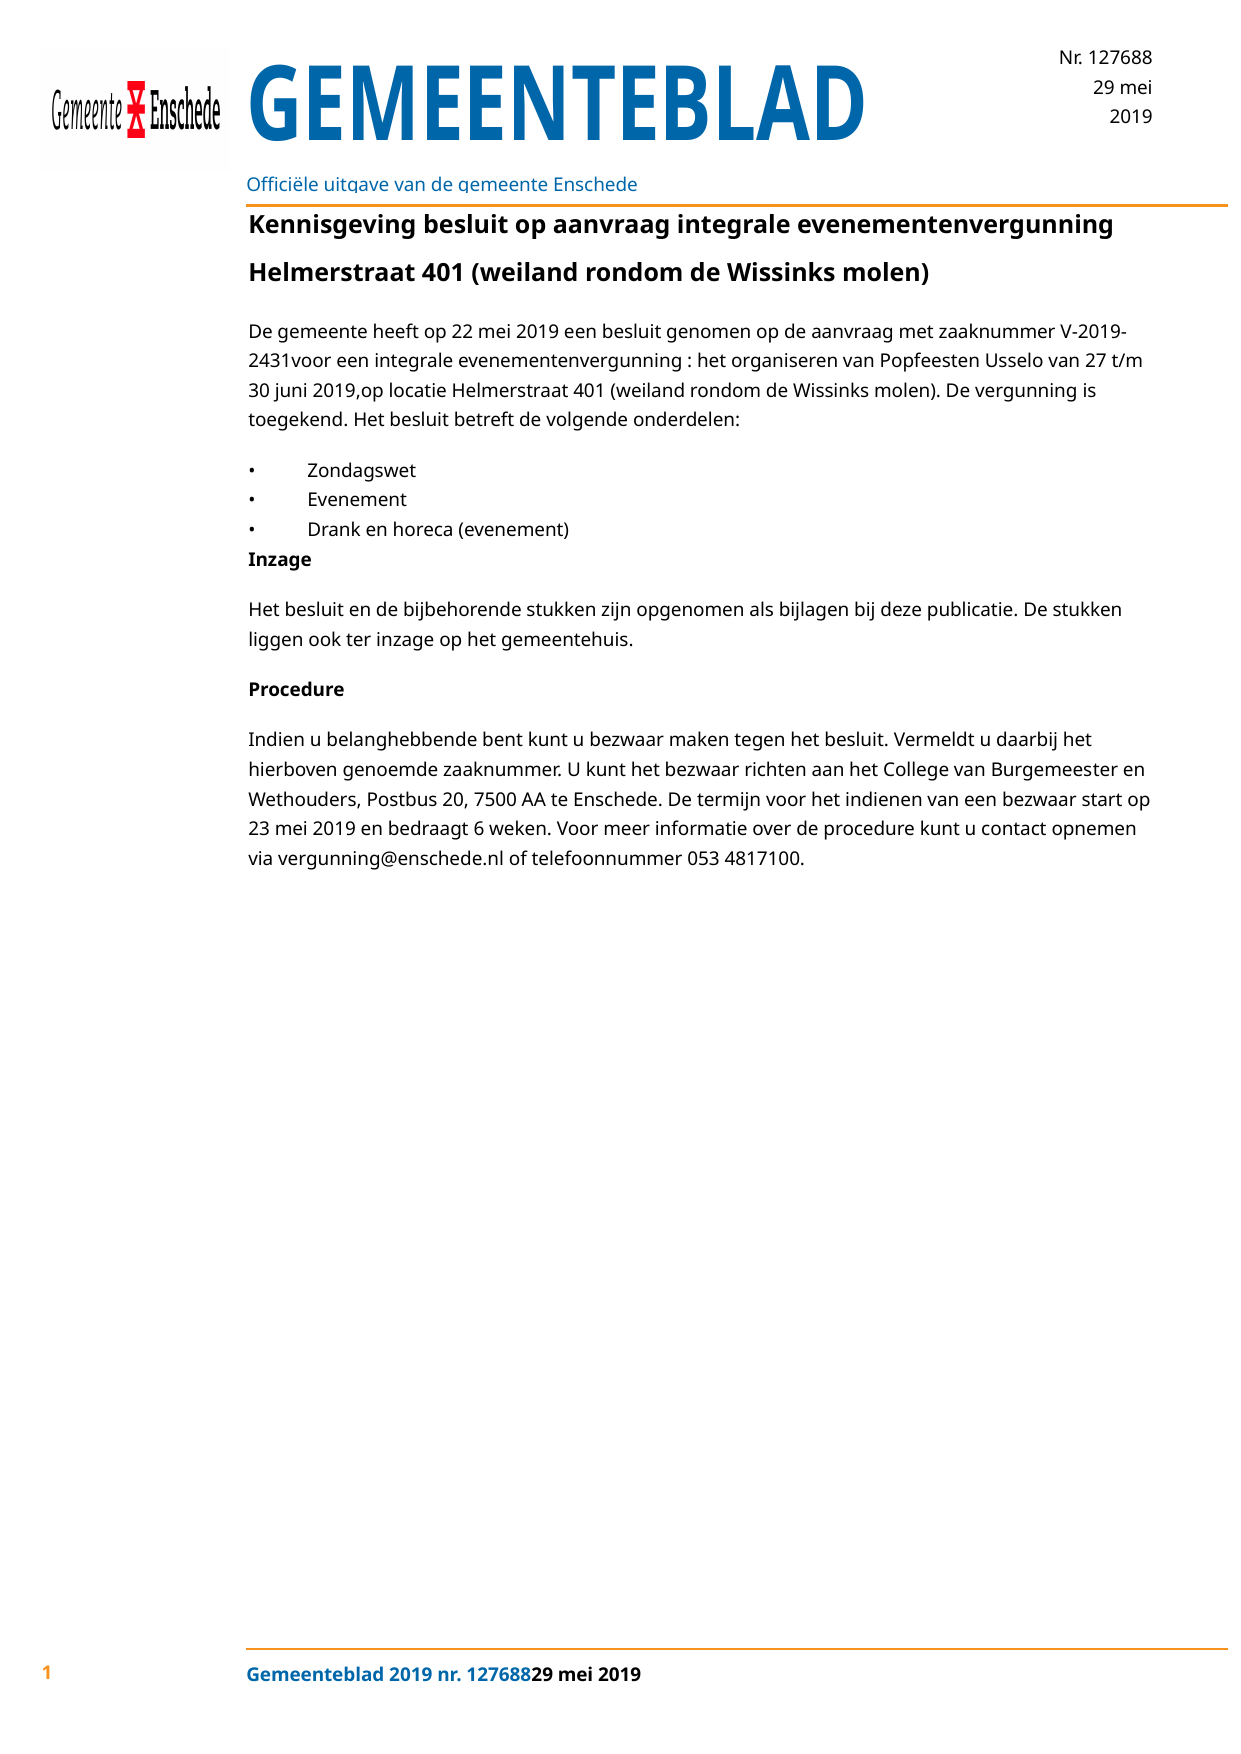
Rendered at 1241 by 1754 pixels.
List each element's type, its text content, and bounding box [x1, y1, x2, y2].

list Drank en horeca (evenement) [248, 516, 1152, 542]
text Het besluit en de bijbehorende stukken zijn opgenomen als bijlagen bij deze publicatie. De stukken liggen ook ter inzage op het gemeentehuis. [248, 596, 1152, 652]
list Evenement [248, 487, 1152, 512]
picture [41, 47, 231, 172]
list Zondagswet [248, 457, 1152, 483]
text Kennisgeving besluit op aanvraag integrale evenementenvergunning Helmerstraat 401 (weiland rondom de Wissinks molen) [248, 207, 1152, 288]
text Procedure [248, 676, 1152, 702]
text De gemeente heeft op 22 mei 2019 een besluit genomen op de aanvraag met zaaknummer V-2019-2431voor een integrale evenementenvergunning : het organiseren van Popfeesten Usselo van 27 t/m 30 juni 2019,op locatie Helmerstraat 401 (weiland rondom de Wissinks molen). De vergunning is toegekend. Het besluit betreft de volgende onderdelen: [248, 318, 1152, 432]
text Inzage [248, 546, 1152, 572]
text Indien u belanghebbende bent kunt u bezwaar maken tegen het besluit. Vermeldt u daarbij het hierboven genoemde zaaknummer. U kunt het bezwaar richten aan het College van Burgemees­ter en Wethouders, Postbus 20, 7500 AA te Enschede. De termijn voor het indienen van een bezwaar start op 23 mei 2019 en bedraagt 6 weken. Voor meer informatie over de procedure kunt u contact opnemen via vergunning@enschede.nl of telefoonnummer 053 4817100. [248, 727, 1152, 871]
